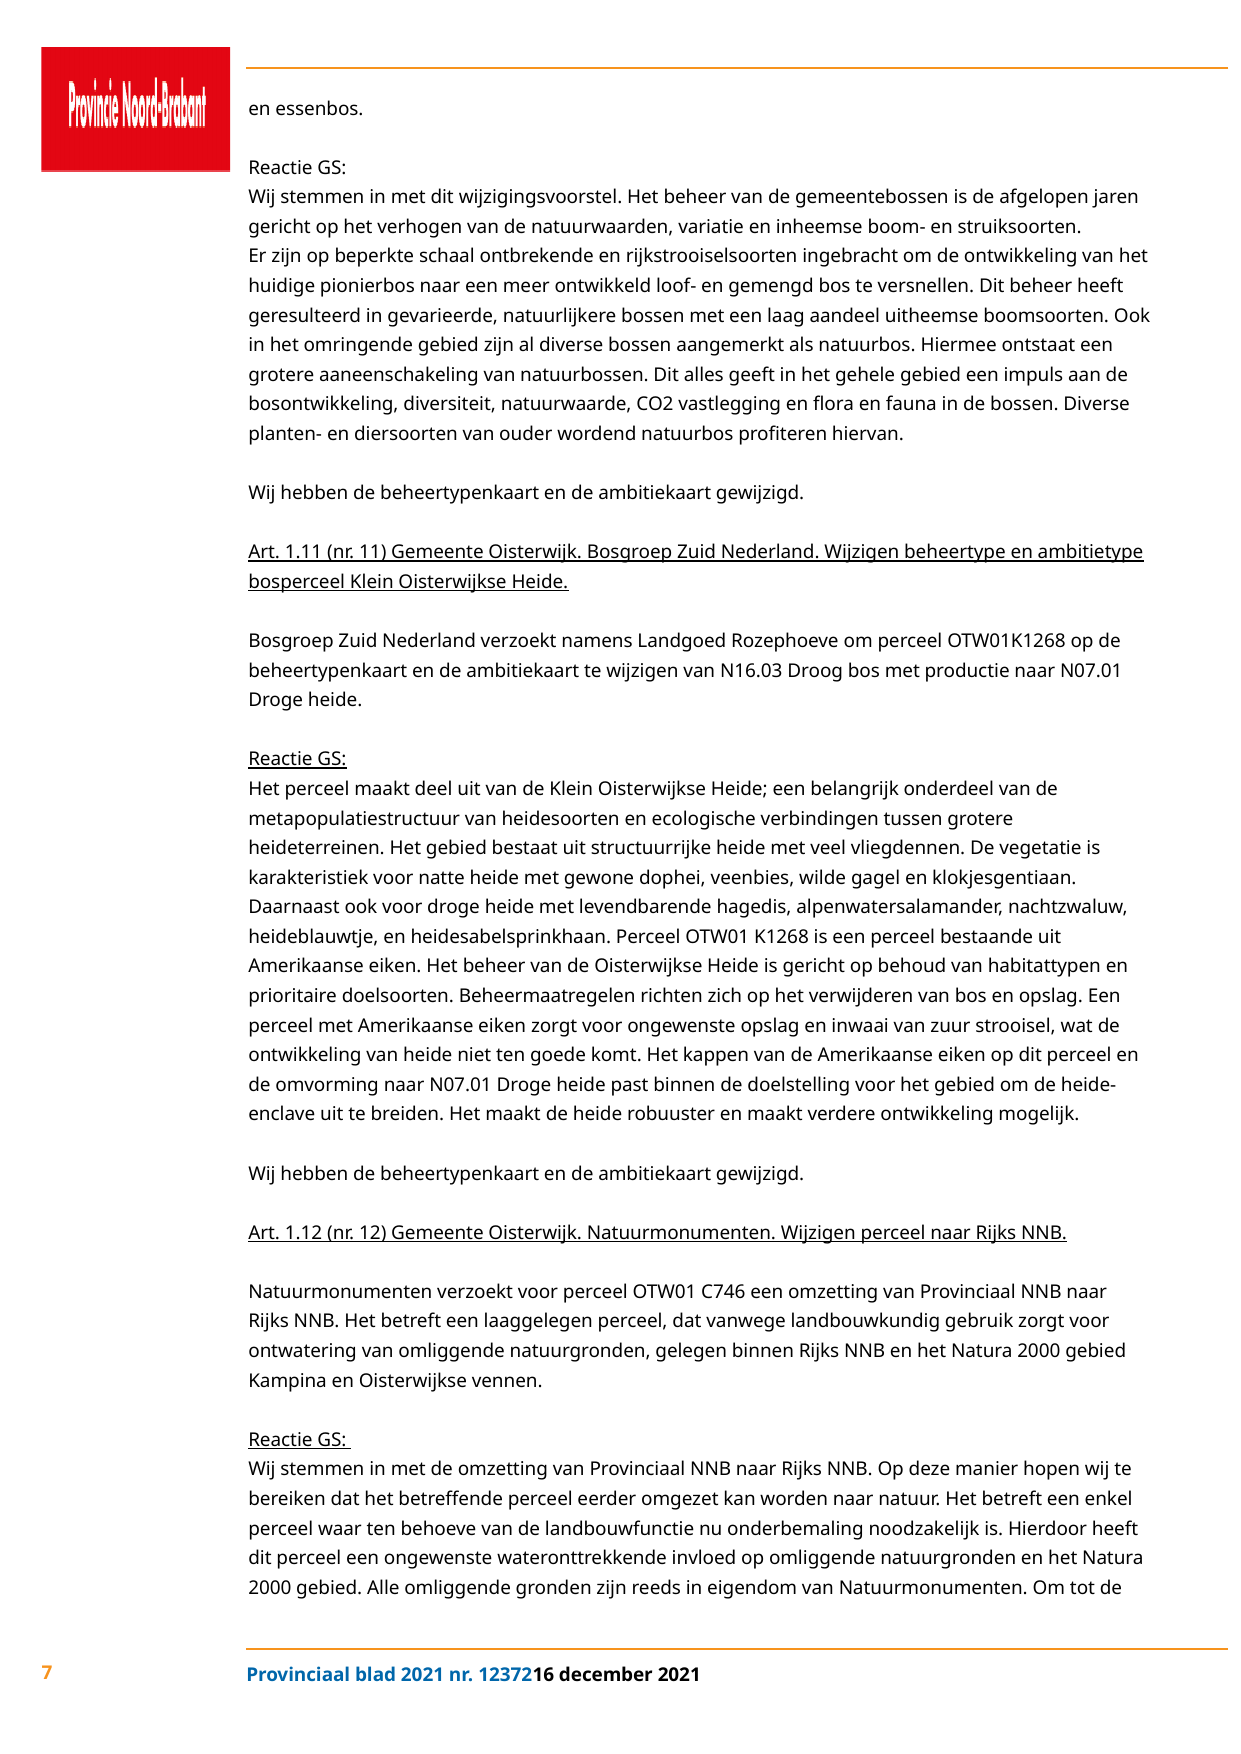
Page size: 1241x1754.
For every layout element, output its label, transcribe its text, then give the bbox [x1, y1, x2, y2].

text Reactie GS: [248, 1426, 1152, 1452]
text Wij hebben de beheertypenkaart en de ambitiekaart gewijzigd. [248, 479, 1152, 505]
text Er zijn op beperkte schaal ontbrekende en rijkstrooiselsoorten ingebracht om de ontwikkeling van het huidige pionierbos naar een meer ontwikkeld loof- en gemengd bos te versnellen. Dit beheer heeft geresulteerd in gevarieerde, natuurlijkere bossen met een laag aandeel uitheemse boomsoorten. Ook in het omringende gebied zijn al diverse bossen aangemerkt als natuurbos. Hiermee ontstaat een grotere aaneenschakeling van natuurbossen. Dit alles geeft in het gehele gebied een impuls aan de bosontwikkeling, diversiteit, natuurwaarde, CO2 vastlegging en flora en fauna in de bossen. Diverse planten- en diersoorten van ouder wordend natuurbos profiteren hiervan. [248, 243, 1152, 446]
text Het perceel maakt deel uit van de Klein Oisterwijkse Heide; een belangrijk onderdeel van de metapopulatiestructuur van heidesoorten en ecologische verbindingen tussen grotere heideterreinen. Het gebied bestaat uit structuurrijke heide met veel vliegdennen. De vegetatie is karakteristiek voor natte heide met gewone dophei, veenbies, wilde gagel en klokjesgentiaan. Daarnaast ook voor droge heide met levendbarende hagedis, alpenwatersalamander, nachtzwaluw, heideblauwtje, en heidesabelsprinkhaan. Perceel OTW01 K1268 is een perceel bestaande uit Amerikaanse eiken. Het beheer van de Oisterwijkse Heide is gericht op behoud van habitattypen en prioritaire doelsoorten. Beheermaatregelen richten zich op het verwijderen van bos en opslag. Een perceel met Amerikaanse eiken zorgt voor ongewenste opslag en inwaai van zuur strooisel, wat de ontwikkeling van heide niet ten goede komt. Het kappen van de Amerikaanse eiken op dit perceel en de omvorming naar N07.01 Droge heide past binnen de doelstelling voor het gebied om de heide-enclave uit te breiden. Het maakt de heide robuuster en maakt verdere ontwikkeling mogelijk. [248, 775, 1152, 1126]
text Wij hebben de beheertypenkaart en de ambitiekaart gewijzigd. [248, 1160, 1152, 1186]
text Bosgroep Zuid Nederland verzoekt namens Landgoed Rozephoeve om perceel OTW01K1268 op de beheertypenkaart en de ambitiekaart te wijzigen van N16.03 Droog bos met productie naar N07.01 Droge heide. [248, 627, 1152, 712]
text Natuurmonumenten verzoekt voor perceel OTW01 C746 een omzetting van Provinciaal NNB naar Rijks NNB. Het betreft een laaggelegen perceel, dat vanwege landbouwkundig gebruik zorgt voor ontwatering van omliggende natuurgronden, gelegen binnen Rijks NNB en het Natura 2000 gebied Kampina en Oisterwijkse vennen. [248, 1278, 1152, 1393]
text Art. 1.11 (nr. 11) Gemeente Oisterwijk. Bosgroep Zuid Nederland. Wijzigen beheertype en ambitietype bosperceel Klein Oisterwijkse Heide. [248, 538, 1152, 594]
text Reactie GS: [248, 746, 1152, 771]
text Reactie GS: [248, 154, 1152, 180]
text Wij stemmen in met de omzetting van Provinciaal NNB naar Rijks NNB. Op deze manier hopen wij te bereiken dat het betreffende perceel eerder omgezet kan worden naar natuur. Het betreft een enkel perceel waar ten behoeve van de landbouwfunctie nu onderbemaling noodzakelijk is. Hierdoor heeft dit perceel een ongewenste wateronttrekkende invloed op omliggende natuurgronden en het Natura 2000 gebied. Alle omliggende gronden zijn reeds in eigendom van Natuurmonumenten. Om tot de [248, 1456, 1152, 1600]
text en essenbos. [248, 95, 1152, 121]
picture [41, 47, 231, 172]
text Wij stemmen in met dit wijzigingsvoorstel. Het beheer van de gemeentebossen is de afgelopen jaren gericht op het verhogen van de natuurwaarden, variatie en inheemse boom- en struiksoorten. [248, 183, 1152, 239]
text Art. 1.12 (nr. 12) Gemeente Oisterwijk. Natuurmonumenten. Wijzigen perceel naar Rijks NNB. [248, 1219, 1152, 1245]
